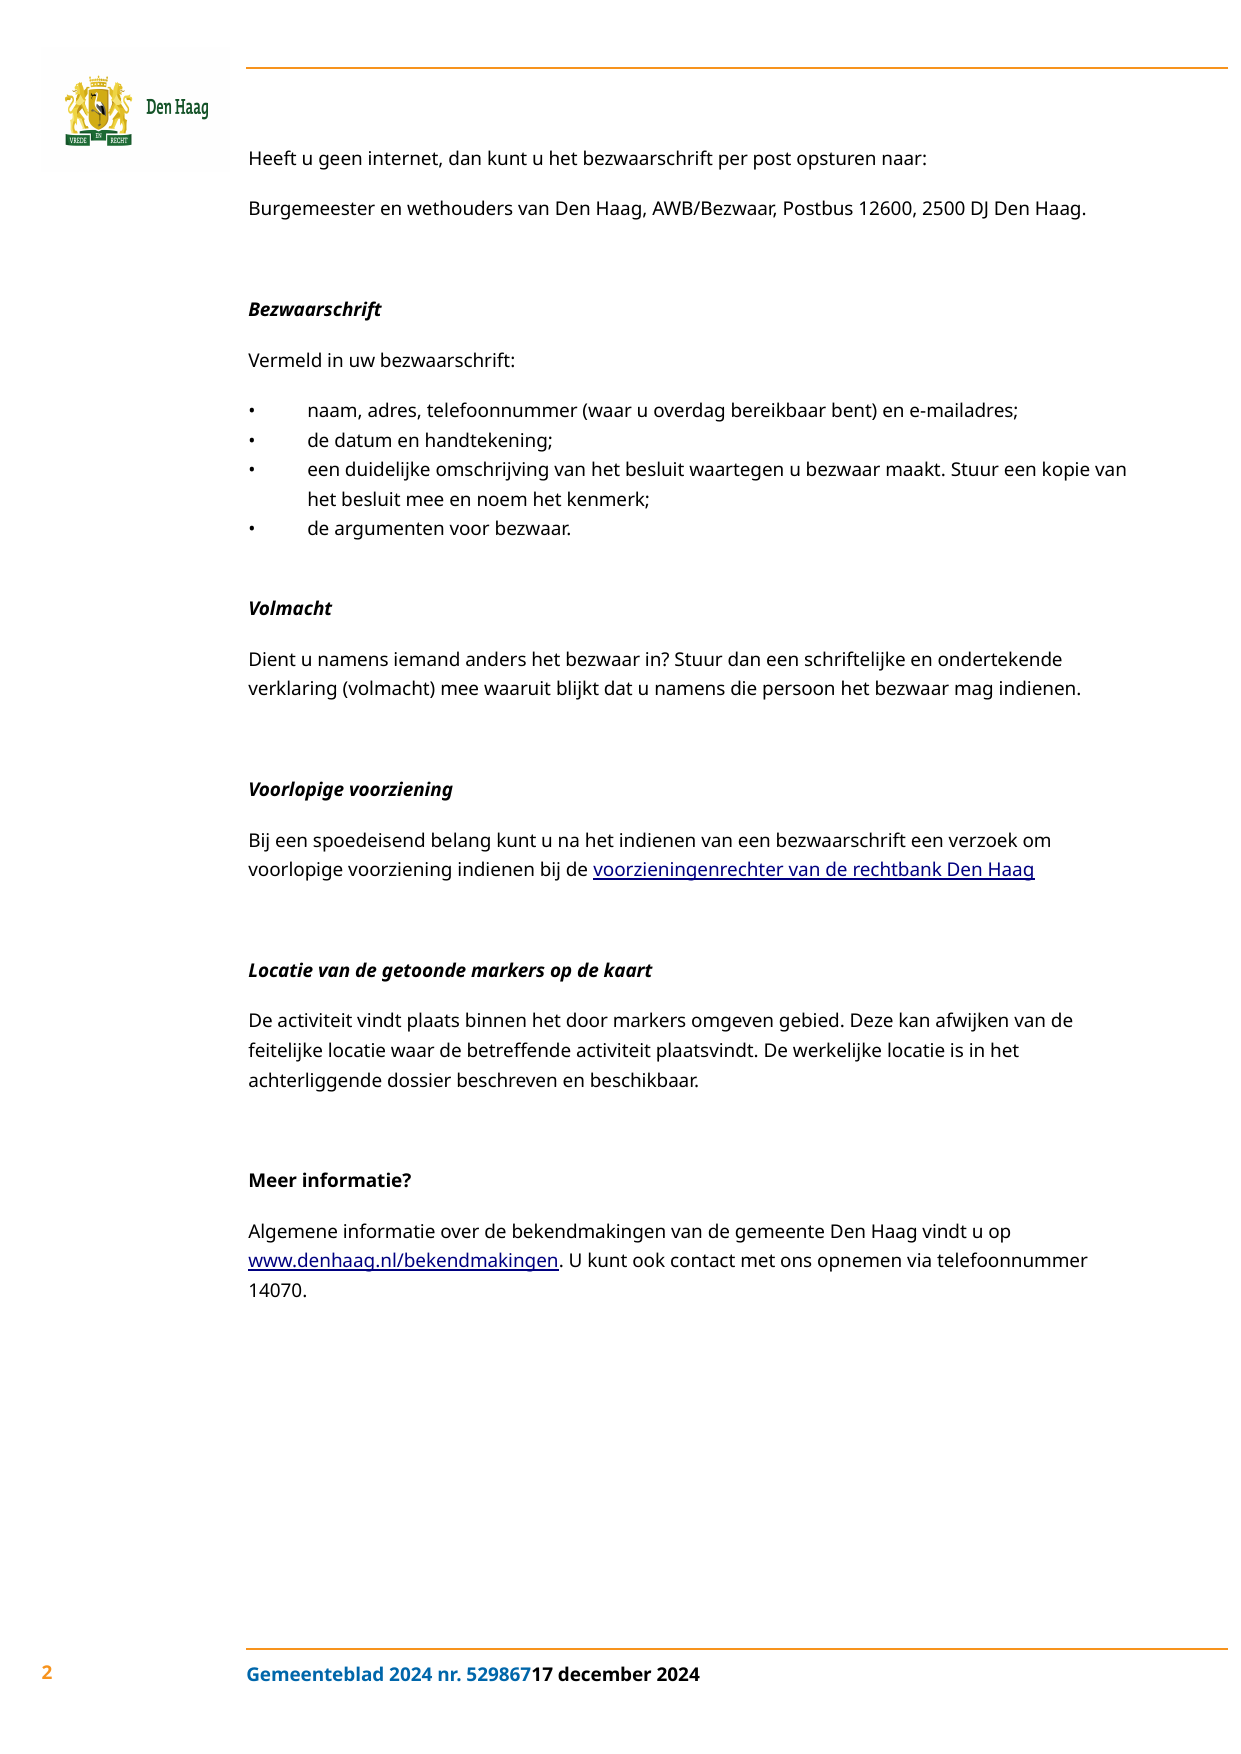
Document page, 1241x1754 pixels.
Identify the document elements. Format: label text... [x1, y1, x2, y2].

list de argumenten voor bezwaar. [248, 516, 1152, 541]
list een duidelijke omschrijving van het besluit waartegen u bezwaar maakt. Stuur een kopie van het besluit mee en noem het kenmerk; [248, 456, 1152, 512]
text Bezwaarschrift [248, 296, 1152, 322]
text Meer informatie? [248, 1168, 1152, 1193]
text Algemene informatie over de bekendmakingen van de gemeente Den Haag vindt u op www.denhaag.nl/bekendmakingen. U kunt ook contact met ons opnemen via telefoonnummer 14070. [248, 1218, 1152, 1303]
list de datum en handtekening; [248, 427, 1152, 453]
text Voorlopige voorziening [248, 776, 1152, 802]
text De activiteit vindt plaats binnen het door markers omgeven gebied. Deze kan afwijken van de feitelijke locatie waar de betreffende activiteit plaatsvindt. De werkelijke locatie is in het achterliggende dossier beschreven en beschikbaar. [248, 1008, 1152, 1093]
list naam, adres, telefoonnummer (waar u overdag bereikbaar bent) en e-mailadres; [248, 397, 1152, 423]
text Bij een spoedeisend belang kunt u na het indienen van een bezwaarschrift een verzoek om voorlopige voorziening indienen bij de voorzieningenrechter van de rechtbank Den Haag [248, 827, 1152, 882]
picture [41, 47, 231, 172]
text Heeft u geen internet, dan kunt u het bezwaarschrift per post opsturen naar: [248, 145, 1152, 171]
text Locatie van de getoonde markers op de kaart [248, 957, 1152, 983]
text Vermeld in uw bezwaarschrift: [248, 347, 1152, 373]
text Dient u namens iemand anders het bezwaar in? Stuur dan een schriftelijke en ondertekende verklaring (volmacht) mee waaruit blijkt dat u namens die persoon het bezwaar mag indienen. [248, 646, 1152, 701]
text Volmacht [248, 596, 1152, 621]
text Burgemeester en wethouders van Den Haag, AWB/Bezwaar, Postbus 12600, 2500 DJ Den Haag. [248, 196, 1152, 221]
